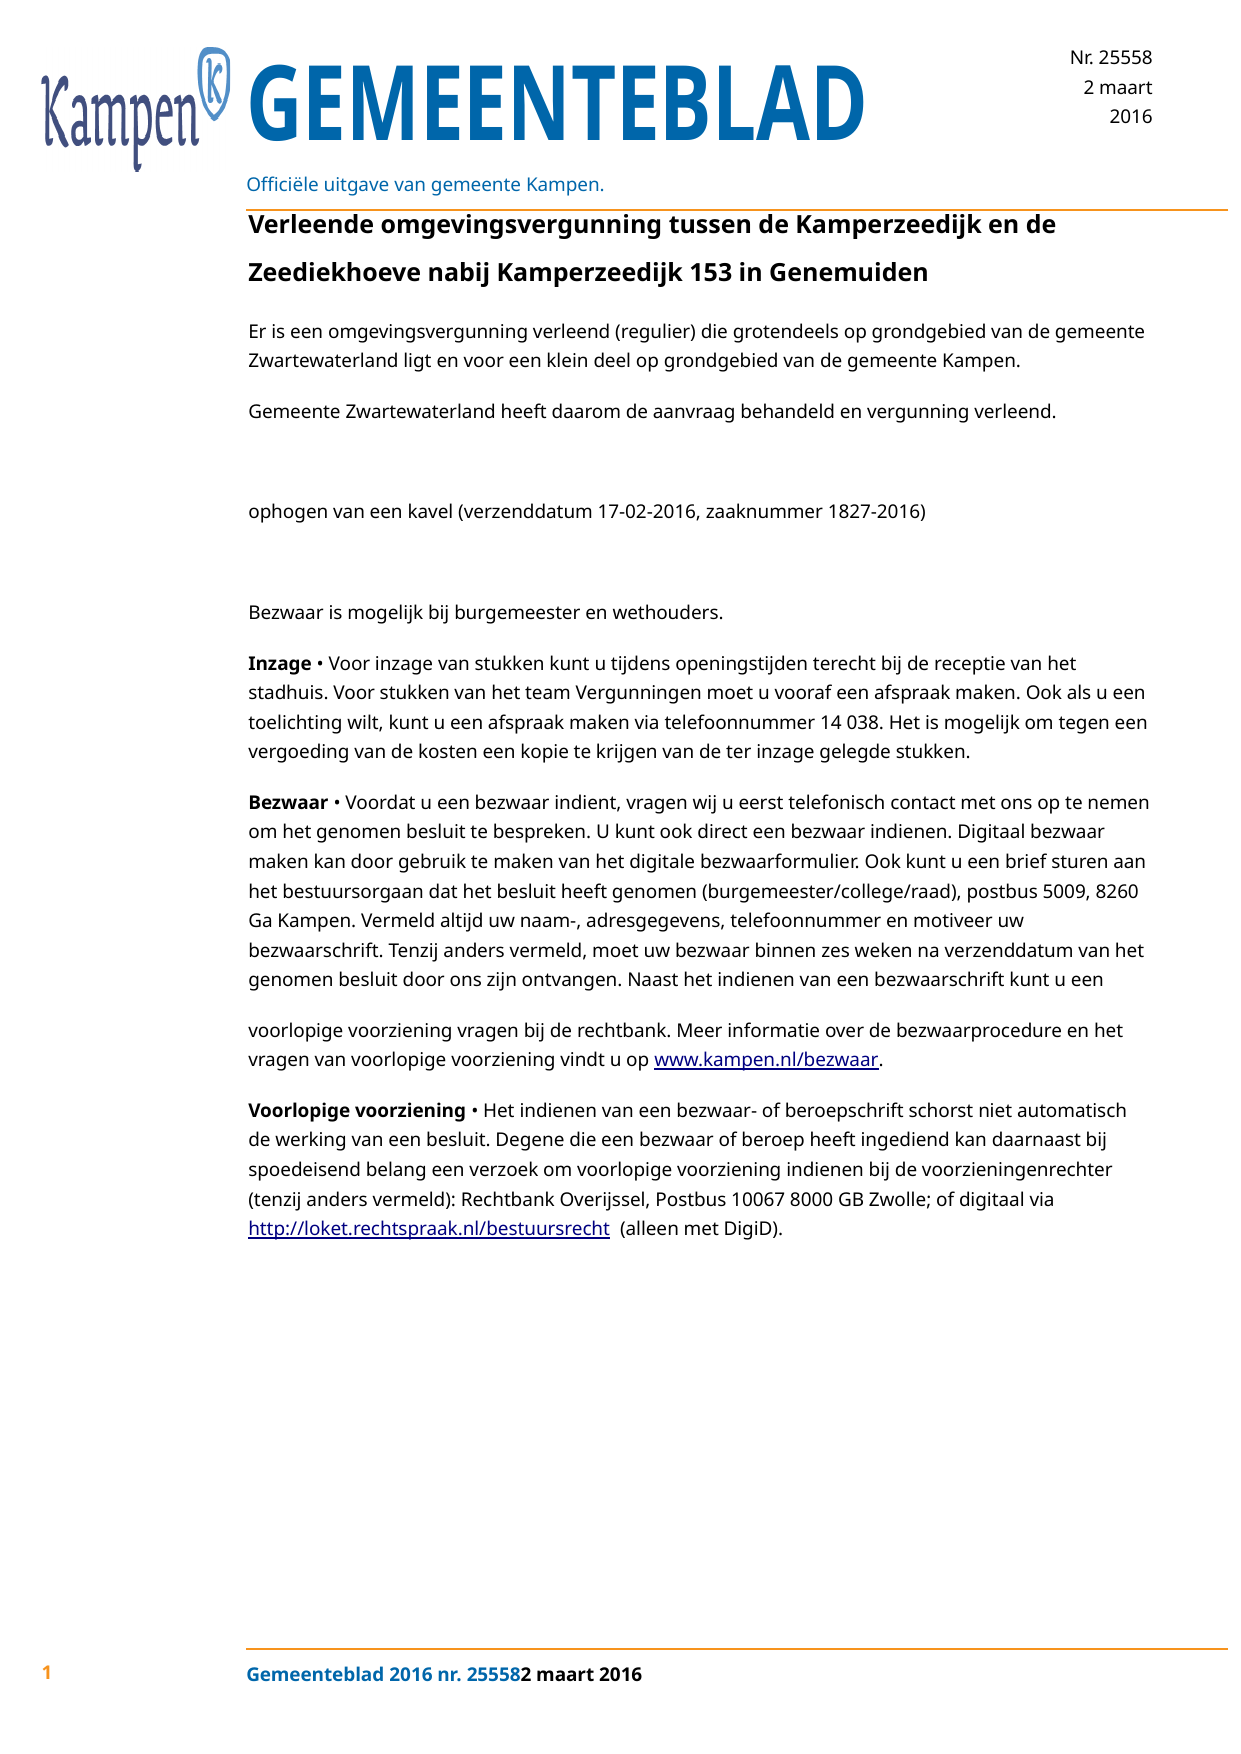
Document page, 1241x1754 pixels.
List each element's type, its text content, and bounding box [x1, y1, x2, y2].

text Er is een omgevingsvergunning verleend (regulier) die grotendeels op grondgebied van de gemeente Zwartewaterland ligt en voor een klein deel op grondgebied van de gemeente Kampen. [248, 318, 1152, 373]
text Bezwaar is mogelijk bij burgemeester en wethouders. [248, 599, 1152, 625]
text Gemeente Zwartewaterland heeft daarom de aanvraag behandeld en vergunning verleend. [248, 398, 1152, 424]
text Bezwaar • Voordat u een bezwaar indient, vragen wij u eerst telefonisch contact met ons op te nemen om het genomen besluit te bespreken. U kunt ook direct een bezwaar indienen. Digitaal bezwaar maken kan door gebruik te maken van het digitale bezwaarformulier. Ook kunt u een brief sturen aan het bestuursorgaan dat het besluit heeft genomen (burgemeester/college/raad), postbus 5009, 8260 Ga Kampen. Vermeld altijd uw naam-, adresgegevens, telefoonnummer en motiveer uw bezwaarschrift. Tenzij anders vermeld, moet uw bezwaar binnen zes weken na verzenddatum van het genomen besluit door ons zijn ontvangen. Naast het indienen van een bezwaarschrift kunt u een [248, 789, 1152, 992]
picture [41, 47, 231, 172]
text Verleende omgevingsvergunning tussen de Kamperzeedijk en de Zeediekhoeve nabij Kamperzeedijk 153 in Genemuiden [248, 211, 1152, 288]
text ophogen van een kavel (verzenddatum 17-02-2016, zaaknummer 1827-2016) [248, 499, 1152, 524]
text Inzage • Voor inzage van stukken kunt u tijdens openingstijden terecht bij de receptie van het stadhuis. Voor stukken van het team Vergunningen moet u vooraf een afspraak maken. Ook als u een toelichting wilt, kunt u een afspraak maken via telefoonnummer 14 038. Het is mogelijk om tegen een vergoeding van de kosten een kopie te krijgen van de ter inzage gelegde stukken. [248, 650, 1152, 764]
text voorlopige voorziening vragen bij de rechtbank. Meer informatie over de bezwaarprocedure en het vragen van voorlopige voorziening vindt u op www.kampen.nl/bezwaar. [248, 1017, 1152, 1072]
text Voorlopige voorziening • Het indienen van een bezwaar- of beroepschrift schorst niet automatisch de werking van een besluit. Degene die een bezwaar of beroep heeft ingediend kan daarnaast bij spoedeisend belang een verzoek om voorlopige voorziening indienen bij de voorzieningenrechter (tenzij anders vermeld): Rechtbank Overijssel, Postbus 10067 8000 GB Zwolle; of digitaal via http://loket.rechtspraak.nl/bestuursrecht (alleen met DigiD). [248, 1097, 1152, 1241]
